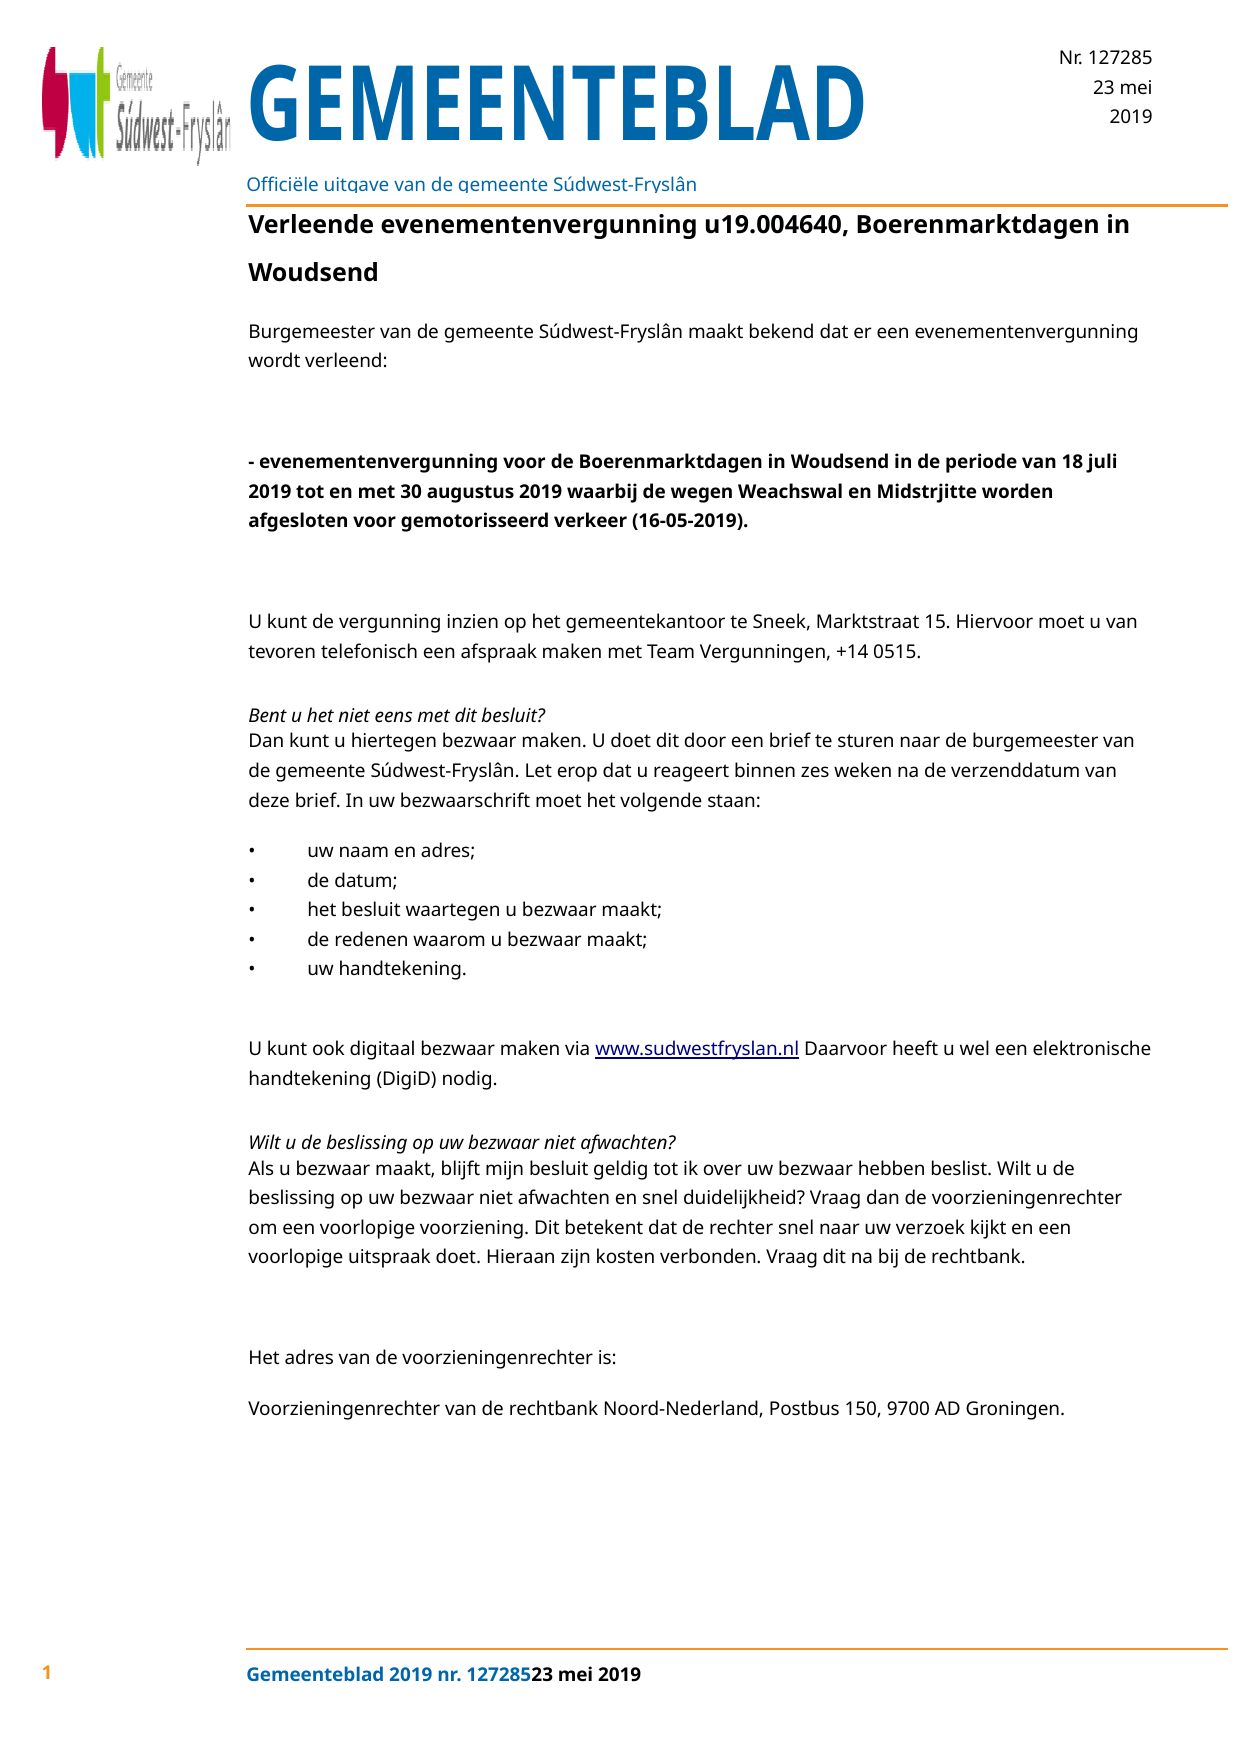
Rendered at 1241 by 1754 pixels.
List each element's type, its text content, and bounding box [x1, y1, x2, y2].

text Verleende evenementenvergunning u19.004640, Boerenmarktdagen in Woudsend [248, 207, 1152, 288]
list het besluit waartegen u bezwaar maakt; [248, 896, 1152, 922]
text Het adres van de voorzieningenrechter is: [248, 1344, 1152, 1370]
text U kunt de vergunning inzien op het gemeentekantoor te Sneek, Marktstraat 15. Hiervoor moet u van tevoren telefonisch een afspraak maken met Team Vergunningen, +14 0515. [248, 608, 1152, 664]
text Dan kunt u hiertegen bezwaar maken. U doet dit door een brief te sturen naar de burgemeester van de gemeente Súdwest-Fryslân. Let erop dat u reageert binnen zes weken na de verzenddatum van deze brief. In uw bezwaarschrift moet het volgende staan: [248, 728, 1152, 812]
text U kunt ook digitaal bezwaar maken via www.sudwestfryslan.nl Daarvoor heeft u wel een elektronische handtekening (DigiD) nodig. [248, 1036, 1152, 1091]
list de datum; [248, 867, 1152, 892]
picture [41, 47, 231, 172]
text Als u bezwaar maakt, blijft mijn besluit geldig tot ik over uw bezwaar hebben beslist. Wilt u de beslissing op uw bezwaar niet afwachten en snel duidelijkheid? Vraag dan de voorzieningenrechter om een voorlopige voorziening. Dit betekent dat de rechter snel naar uw verzoek kijkt en een voorlopige uitspraak doet. Hieraan zijn kosten verbonden. Vraag dit na bij de rechtbank. [248, 1155, 1152, 1269]
text Burgemeester van de gemeente Súdwest-Fryslân maakt bekend dat er een evenementenvergunning wordt verleend: [248, 318, 1152, 373]
list uw naam en adres; [248, 837, 1152, 863]
list uw handtekening. [248, 956, 1152, 981]
list de redenen waarom u bezwaar maakt; [248, 926, 1152, 952]
text Bent u het niet eens met dit besluit? [248, 702, 1152, 728]
text Voorzieningenrechter van de rechtbank Noord-Nederland, Postbus 150, 9700 AD Groningen. [248, 1395, 1152, 1421]
text - evenementenvergunning voor de Boerenmarktdagen in Woudsend in de periode van 18 juli 2019 tot en met 30 augustus 2019 waarbij de wegen Weachswal en Midstrjitte worden afgesloten voor gemotorisseerd verkeer (16-05-2019). [248, 448, 1152, 533]
text Wilt u de beslissing op uw bezwaar niet afwachten? [248, 1129, 1152, 1155]
